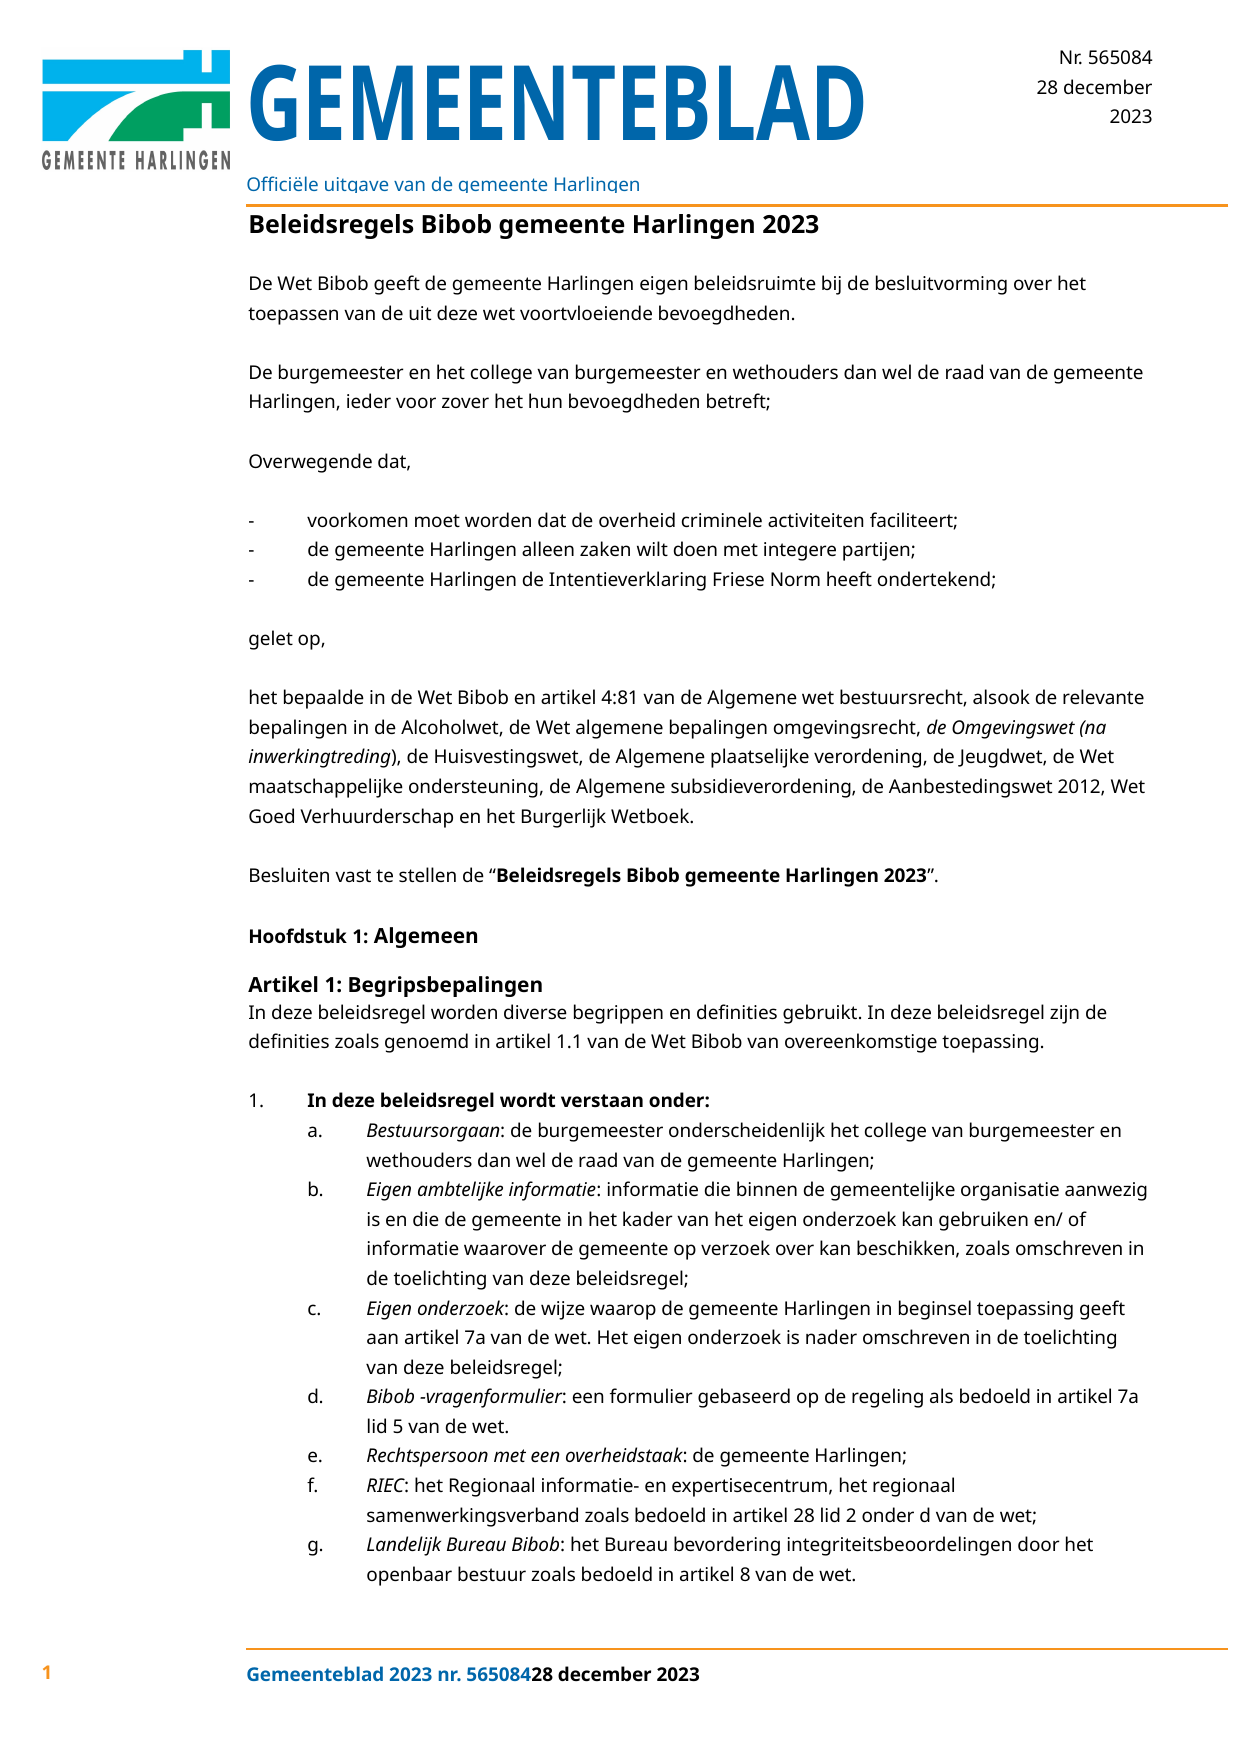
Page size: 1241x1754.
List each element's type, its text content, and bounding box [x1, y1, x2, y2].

text In deze beleidsregel worden diverse begrippen en definities gebruikt. In deze beleidsregel zijn de definities zoals genoemd in artikel 1.1 van de Wet Bibob van overeenkomstige toepassing. [248, 999, 1152, 1054]
text Beleidsregels Bibob gemeente Harlingen 2023 [248, 207, 1152, 241]
text De burgemeester en het college van burgemeester en wethouders dan wel de raad van de gemeente Harlingen, ieder voor zover het hun bevoegdheden betreft; [248, 359, 1152, 414]
text Artikel 1: Begripsbepalingen [248, 970, 1152, 999]
list Bibob -vragenformulier: een formulier gebaseerd op de regeling als bedoeld in artikel 7a lid 5 van de wet. [307, 1383, 1152, 1439]
picture [41, 47, 231, 172]
list Rechtspersoon met een overheidstaak: de gemeente Harlingen; [307, 1443, 1152, 1468]
list voorkomen moet worden dat de overheid criminele activiteiten faciliteert; [248, 507, 1152, 533]
list Bestuursorgaan: de burgemeester onderscheidenlijk het college van burgemeester en wethouders dan wel de raad van de gemeente Harlingen; [307, 1117, 1152, 1172]
list Eigen ambtelijke informatie: informatie die binnen de gemeentelijke organisatie aanwezig is en die de gemeente in het kader van het eigen onderzoek kan gebruiken en/ of informatie waarover de gemeente op verzoek over kan beschikken, zoals omschreven in de toelichting van deze beleidsregel; [307, 1176, 1152, 1291]
text Overwegende dat, [248, 448, 1152, 473]
text Hoofdstuk 1: Algemeen [248, 921, 1152, 949]
text Besluiten vast te stellen de “Beleidsregels Bibob gemeente Harlingen 2023”. [248, 862, 1152, 888]
list RIEC: het Regionaal informatie- en expertisecentrum, het regionaal samenwerkingsverband zoals bedoeld in artikel 28 lid 2 onder d van de wet; [307, 1472, 1152, 1527]
text De Wet Bibob geeft de gemeente Harlingen eigen beleidsruimte bij de besluitvorming over het toepassen van de uit deze wet voortvloeiende bevoegdheden. [248, 270, 1152, 326]
text gelet op, [248, 625, 1152, 651]
list Landelijk Bureau Bibob: het Bureau bevordering integriteitsbeoordelingen door het openbaar bestuur zoals bedoeld in artikel 8 van de wet. [307, 1531, 1152, 1587]
list Eigen onderzoek: de wijze waarop de gemeente Harlingen in beginsel toepassing geeft aan artikel 7a van de wet. Het eigen onderzoek is nader omschreven in de toelichting van deze beleidsregel; [307, 1295, 1152, 1379]
list de gemeente Harlingen alleen zaken wilt doen met integere partijen; [248, 537, 1152, 562]
text het bepaalde in de Wet Bibob en artikel 4:81 van de Algemene wet bestuursrecht, alsook de relevante bepalingen in de Alcoholwet, de Wet algemene bepalingen omgevingsrecht, de Omgevingswet (na inwerkingtreding), de Huisvestingswet, de Algemene plaatselijke verordening, de Jeugdwet, de Wet maatschappelijke ondersteuning, de Algemene subsidieverordening, de Aanbestedingswet 2012, Wet Goed Verhuurderschap en het Burgerlijk Wetboek. [248, 684, 1152, 828]
list de gemeente Harlingen de Intentieverklaring Friese Norm heeft ondertekend; [248, 566, 1152, 592]
list In deze beleidsregel wordt verstaan onder: [248, 1088, 1152, 1113]
